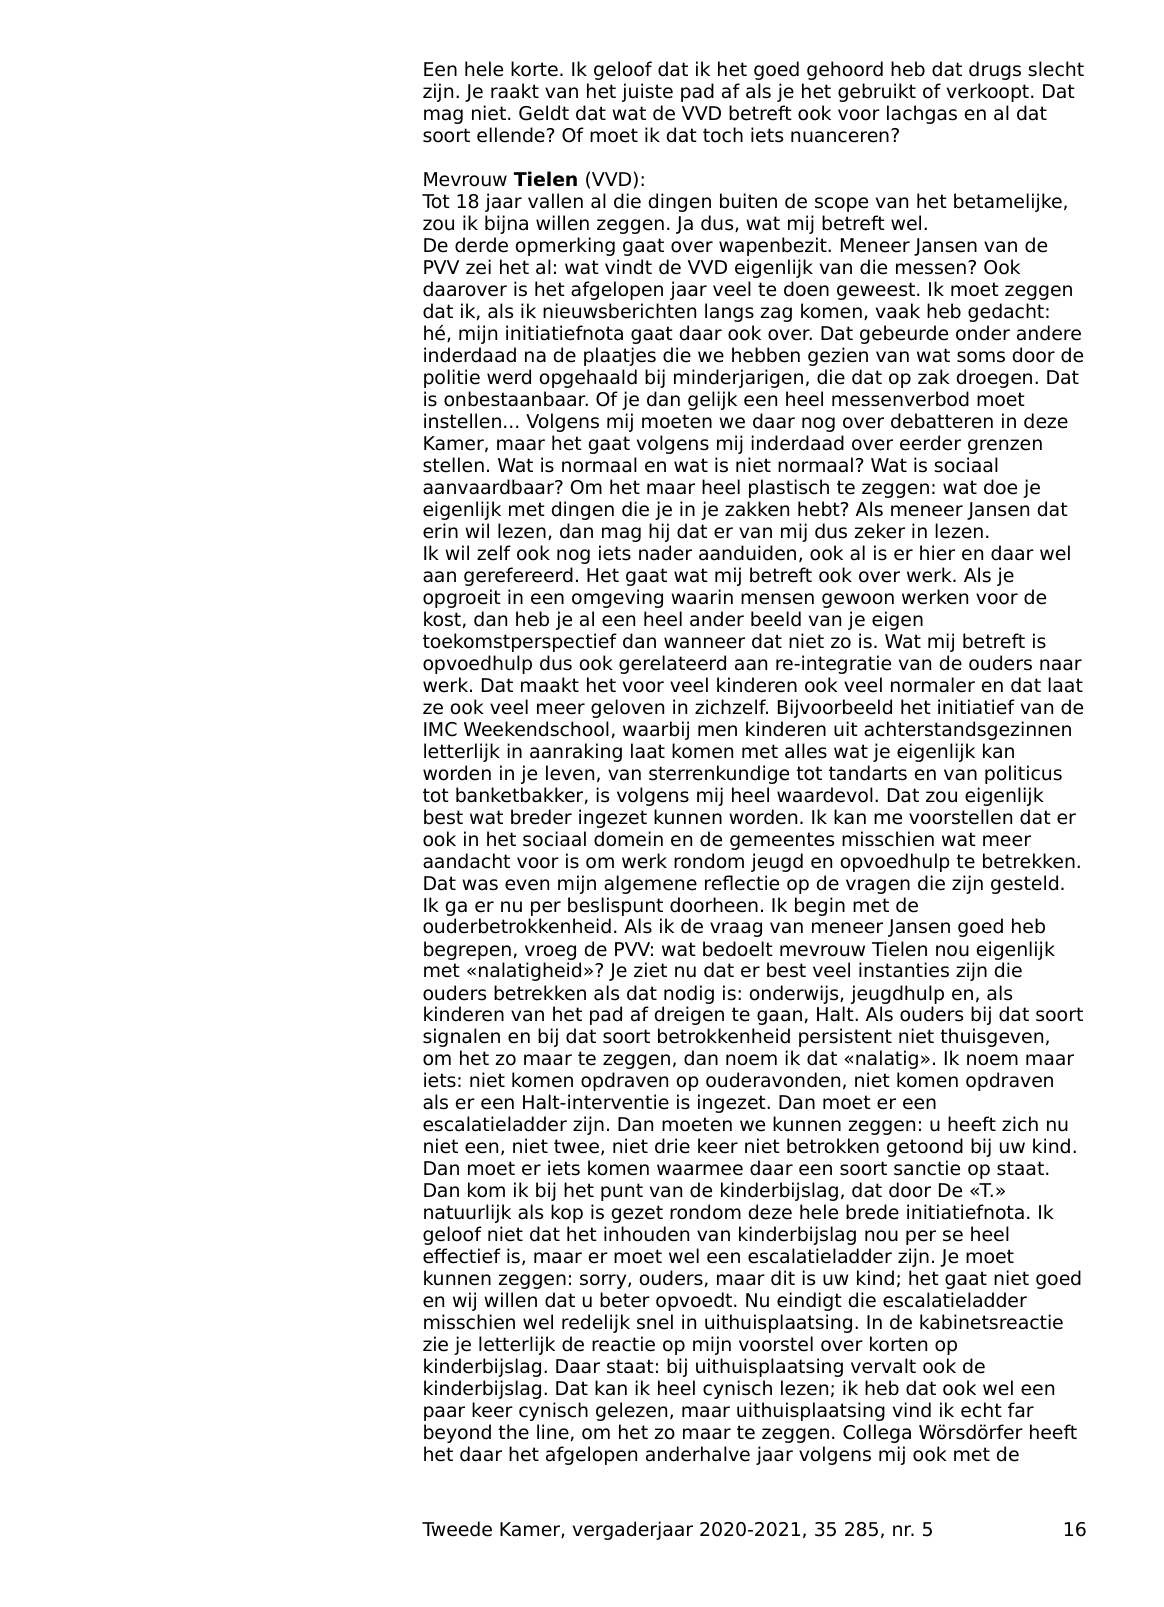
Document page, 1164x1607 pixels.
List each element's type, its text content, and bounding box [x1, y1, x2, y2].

text Tot 18 jaar vallen al die dingen buiten de scope van het betamelijke, zou ik bijna willen zeggen. Ja dus, wat mij betreft wel. [422, 191, 1087, 235]
text Dat was even mijn algemene reflectie op de vragen die zijn gesteld. Ik ga er nu per beslispunt doorheen. Ik begin met de ouderbetrokkenheid. Als ik de vraag van meneer Jansen goed heb begrepen, vroeg de PVV: wat bedoelt mevrouw Tielen nou eigenlijk met «nalatigheid»? Je ziet nu dat er best veel instanties zijn die ouders betrekken als dat nodig is: onderwijs, jeugdhulp en, als kinderen van het pad af dreigen te gaan, Halt. Als ouders bij dat soort signalen en bij dat soort betrokkenheid persistent niet thuisgeven, om het zo maar te zeggen, dan noem ik dat «nalatig». Ik noem maar iets: niet komen opdraven op ouderavonden, niet komen opdraven als er een Halt-interventie is ingezet. Dan moet er een escalatieladder zijn. Dan moeten we kunnen zeggen: u heeft zich nu niet een, niet twee, niet drie keer niet betrokken getoond bij uw kind. Dan moet er iets komen waarmee daar een soort sanctie op staat. [422, 872, 1087, 1180]
text Mevrouw Tielen (VVD): [422, 169, 1087, 191]
text Dan kom ik bij het punt van de kinderbijslag, dat door De «T.» natuurlijk als kop is gezet rondom deze hele brede initiatiefnota. Ik geloof niet dat het inhouden van kinderbijslag nou per se heel effectief is, maar er moet wel een escalatieladder zijn. Je moet kunnen zeggen: sorry, ouders, maar dit is uw kind; het gaat niet goed en wij willen dat u beter opvoedt. Nu eindigt die escalatieladder misschien wel redelijk snel in uithuisplaatsing. In de kabinetsreactie zie je letterlijk de reactie op mijn voorstel over korten op kinderbijslag. Daar staat: bij uithuisplaatsing vervalt ook de kinderbijslag. Dat kan ik heel cynisch lezen; ik heb dat ook wel een paar keer cynisch gelezen, maar uithuisplaatsing vind ik echt far beyond the line, om het zo maar te zeggen. Collega Wörsdörfer heeft het daar het afgelopen anderhalve jaar volgens mij ook met de [422, 1180, 1087, 1466]
text Ik wil zelf ook nog iets nader aanduiden, ook al is er hier en daar wel aan gerefereerd. Het gaat wat mij betreft ook over werk. Als je opgroeit in een omgeving waarin mensen gewoon werken voor de kost, dan heb je al een heel ander beeld van je eigen toekomstperspectief dan wanneer dat niet zo is. Wat mij betreft is opvoedhulp dus ook gerelateerd aan re-integratie van de ouders naar werk. Dat maakt het voor veel kinderen ook veel normaler en dat laat ze ook veel meer geloven in zichzelf. Bijvoorbeeld het initiatief van de IMC Weekendschool, waarbij men kinderen uit achterstandsgezinnen letterlijk in aanraking laat komen met alles wat je eigenlijk kan worden in je leven, van sterrenkundige tot tandarts en van politicus tot banketbakker, is volgens mij heel waardevol. Dat zou eigenlijk best wat breder ingezet kunnen worden. Ik kan me voorstellen dat er ook in het sociaal domein en de gemeentes misschien wat meer aandacht voor is om werk rondom jeugd en opvoedhulp te betrekken. [422, 543, 1087, 872]
text Een hele korte. Ik geloof dat ik het goed gehoord heb dat drugs slecht zijn. Je raakt van het juiste pad af als je het gebruikt of verkoopt. Dat mag niet. Geldt dat wat de VVD betreft ook voor lachgas en al dat soort ellende? Of moet ik dat toch iets nuanceren? [422, 59, 1087, 147]
text De derde opmerking gaat over wapenbezit. Meneer Jansen van de PVV zei het al: wat vindt de VVD eigenlijk van die messen? Ook daarover is het afgelopen jaar veel te doen geweest. Ik moet zeggen dat ik, als ik nieuwsberichten langs zag komen, vaak heb gedacht: hé, mijn initiatiefnota gaat daar ook over. Dat gebeurde onder andere inderdaad na de plaatjes die we hebben gezien van wat soms door de politie werd opgehaald bij minderjarigen, die dat op zak droegen. Dat is onbestaanbaar. Of je dan gelijk een heel messenverbod moet instellen... Volgens mij moeten we daar nog over debatteren in deze Kamer, maar het gaat volgens mij inderdaad over eerder grenzen stellen. Wat is normaal en wat is niet normaal? Wat is sociaal aanvaardbaar? Om het maar heel plastisch te zeggen: wat doe je eigenlijk met dingen die je in je zakken hebt? Als meneer Jansen dat erin wil lezen, dan mag hij dat er van mij dus zeker in lezen. [422, 235, 1087, 543]
